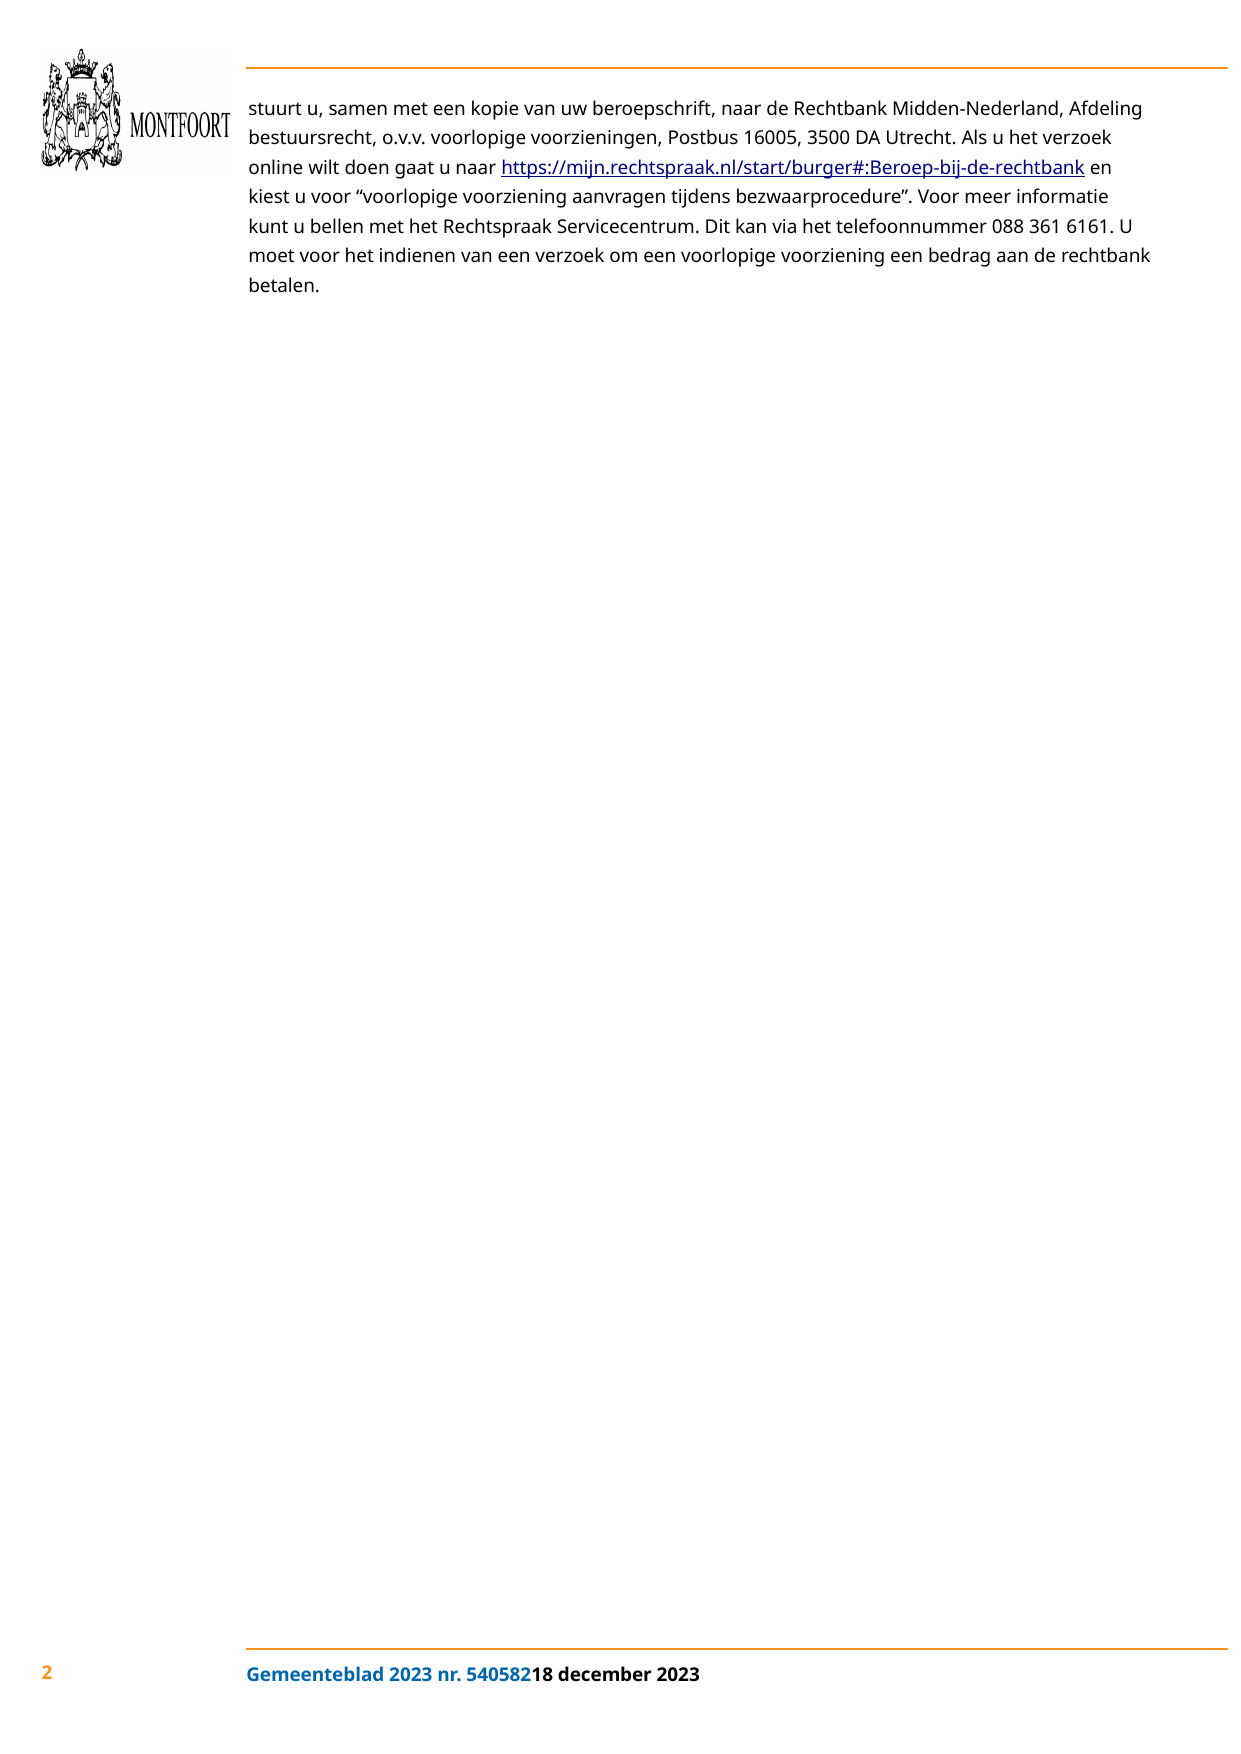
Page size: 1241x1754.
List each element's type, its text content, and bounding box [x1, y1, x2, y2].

text stuurt u, samen met een kopie van uw beroepschrift, naar de Rechtbank Midden-Nederland, Afdeling bestuursrecht, o.v.v. voorlopige voorzieningen, Postbus 16005, 3500 DA Utrecht. Als u het verzoek online wilt doen gaat u naar https://mijn.rechtspraak.nl/start/burger#:Beroep-bij-de-rechtbank en kiest u voor “voorlopige voorziening aanvragen tijdens bezwaarprocedure”. Voor meer informatie kunt u bellen met het Rechtspraak Servicecentrum. Dit kan via het telefoonnummer 088 361 6161. U moet voor het indienen van een verzoek om een voorlopige voorziening een bedrag aan de rechtbank betalen. [248, 95, 1152, 298]
picture [41, 47, 231, 172]
